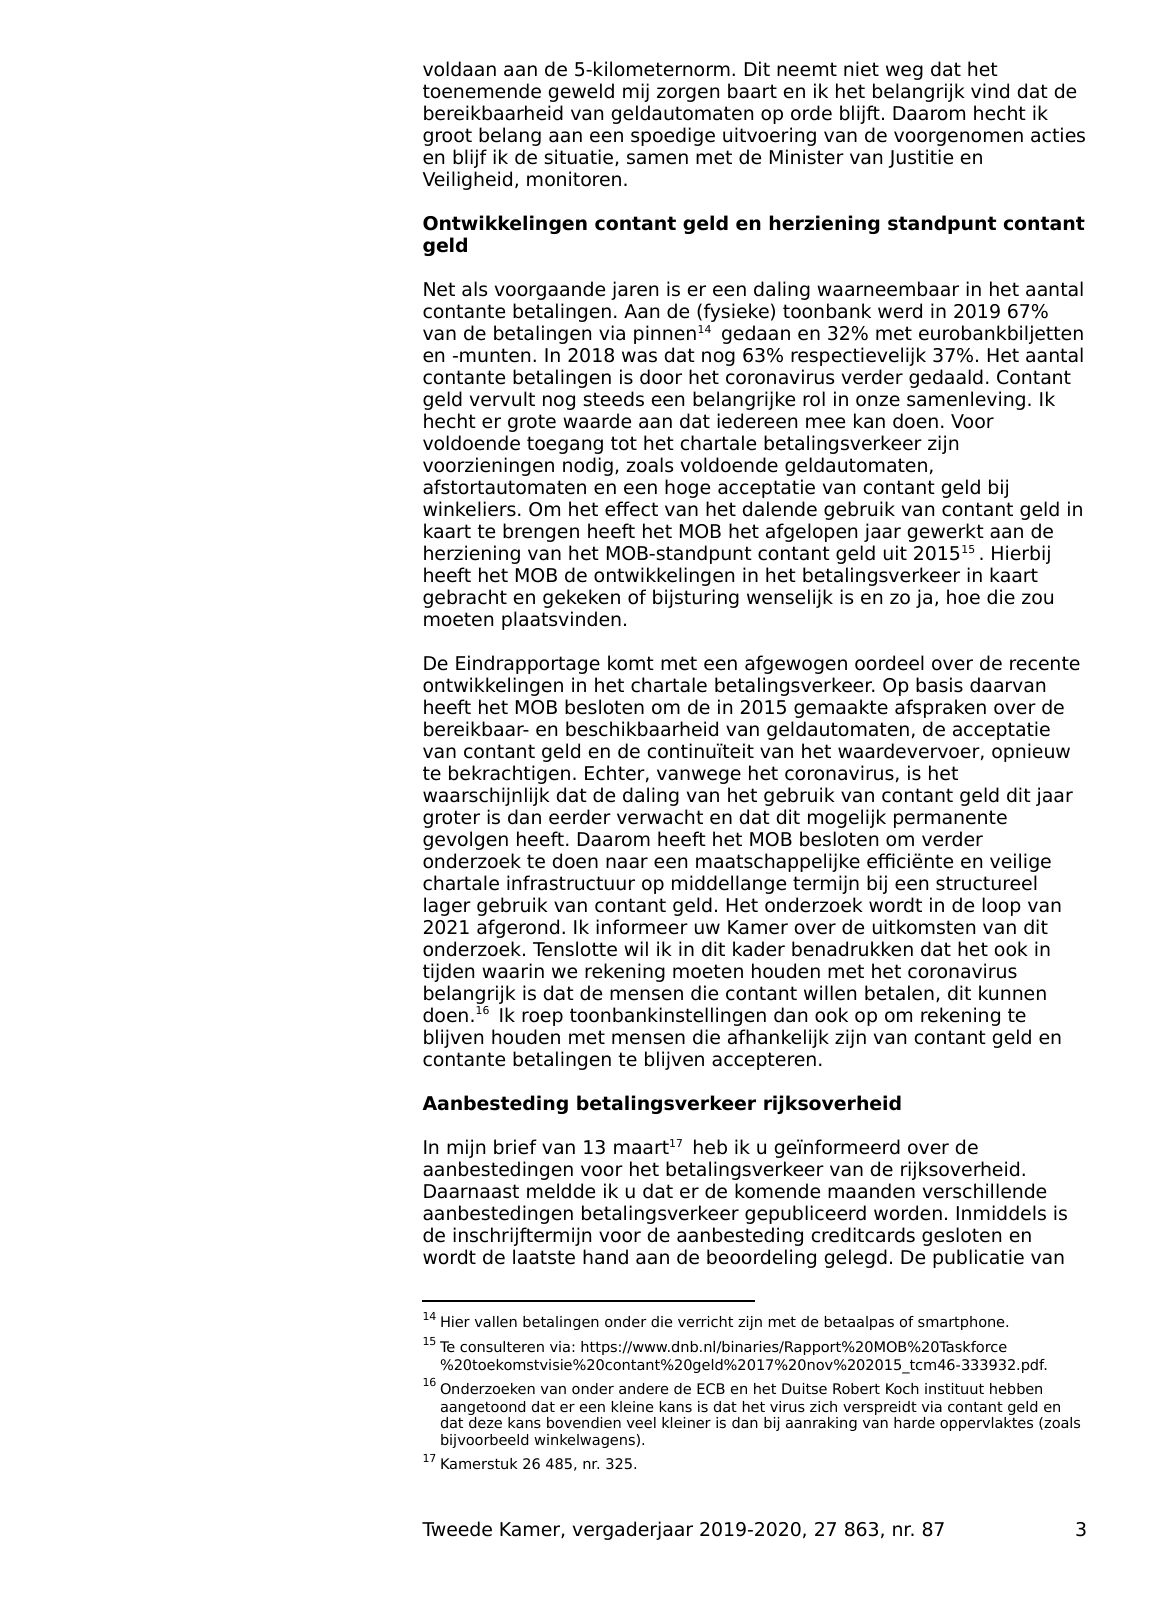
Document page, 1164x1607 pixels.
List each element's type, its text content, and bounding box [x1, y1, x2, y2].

text In mijn brief van 13 maart heb ik u geïnformeerd over de aanbestedingen voor het betalingsverkeer van de rijksoverheid. Daarnaast meldde ik u dat er de komende maanden verschillende aanbestedingen betalingsverkeer gepubliceerd worden. Inmiddels is de inschrijftermijn voor de aanbesteding creditcards gesloten en wordt de laatste hand aan de beoordeling gelegd. De publicatie van [422, 1137, 1087, 1269]
subtitle Ontwikkelingen contant geld en herziening standpunt contant geld [422, 213, 1087, 257]
subtitle Aanbesteding betalingsverkeer rijksoverheid [422, 1093, 1087, 1115]
text Te consulteren via: https://www.dnb.nl/binaries/Rapport%20MOB%20Taskforce%20toekomstvisie%20contant%20geld%2017%20nov%202015_tcm46-333932.pdf. [422, 1335, 1087, 1374]
text Onderzoeken van onder andere de ECB en het Duitse Robert Koch instituut hebben aangetoond dat er een kleine kans is dat het virus zich verspreidt via contant geld en dat deze kans bovendien veel kleiner is dan bij aanraking van harde oppervlaktes (zoals bijvoorbeeld winkelwagens). [422, 1377, 1087, 1449]
text Net als voorgaande jaren is er een daling waarneembaar in het aantal contante betalingen. Aan de (fysieke) toonbank werd in 2019 67% van de betalingen via pinnen gedaan en 32% met eurobankbiljetten en -munten. In 2018 was dat nog 63% respectievelijk 37%. Het aantal contante betalingen is door het coronavirus verder gedaald. Contant geld vervult nog steeds een belangrijke rol in onze samenleving. Ik hecht er grote waarde aan dat iedereen mee kan doen. Voor voldoende toegang tot het chartale betalingsverkeer zijn voorzieningen nodig, zoals voldoende geldautomaten, afstortautomaten en een hoge acceptatie van contant geld bij winkeliers. Om het effect van het dalende gebruik van contant geld in kaart te brengen heeft het MOB het afgelopen jaar gewerkt aan de herziening van het MOB-standpunt contant geld uit 2015. Hierbij heeft het MOB de ontwikkelingen in het betalingsverkeer in kaart gebracht en gekeken of bijsturing wenselijk is en zo ja, hoe die zou moeten plaatsvinden. [422, 279, 1087, 631]
text Kamerstuk 26 485, nr. 325. [422, 1452, 1087, 1474]
text voldaan aan de 5-kilometernorm. Dit neemt niet weg dat het toenemende geweld mij zorgen baart en ik het belangrijk vind dat de bereikbaarheid van geldautomaten op orde blijft. Daarom hecht ik groot belang aan een spoedige uitvoering van de voorgenomen acties en blijf ik de situatie, samen met de Minister van Justitie en Veiligheid, monitoren. [422, 59, 1087, 191]
text De Eindrapportage komt met een afgewogen oordeel over de recente ontwikkelingen in het chartale betalingsverkeer. Op basis daarvan heeft het MOB besloten om de in 2015 gemaakte afspraken over de bereikbaar- en beschikbaarheid van geldautomaten, de acceptatie van contant geld en de continuïteit van het waardevervoer, opnieuw te bekrachtigen. Echter, vanwege het coronavirus, is het waarschijnlijk dat de daling van het gebruik van contant geld dit jaar groter is dan eerder verwacht en dat dit mogelijk permanente gevolgen heeft. Daarom heeft het MOB besloten om verder onderzoek te doen naar een maatschappelijke efficiënte en veilige chartale infrastructuur op middellange termijn bij een structureel lager gebruik van contant geld. Het onderzoek wordt in de loop van 2021 afgerond. Ik informeer uw Kamer over de uitkomsten van dit onderzoek. Tenslotte wil ik in dit kader benadrukken dat het ook in tijden waarin we rekening moeten houden met het coronavirus belangrijk is dat de mensen die contant willen betalen, dit kunnen doen. Ik roep toonbankinstellingen dan ook op om rekening te blijven houden met mensen die afhankelijk zijn van contant geld en contante betalingen te blijven accepteren. [422, 653, 1087, 1071]
text Hier vallen betalingen onder die verricht zijn met de betaalpas of smartphone. [422, 1310, 1087, 1332]
